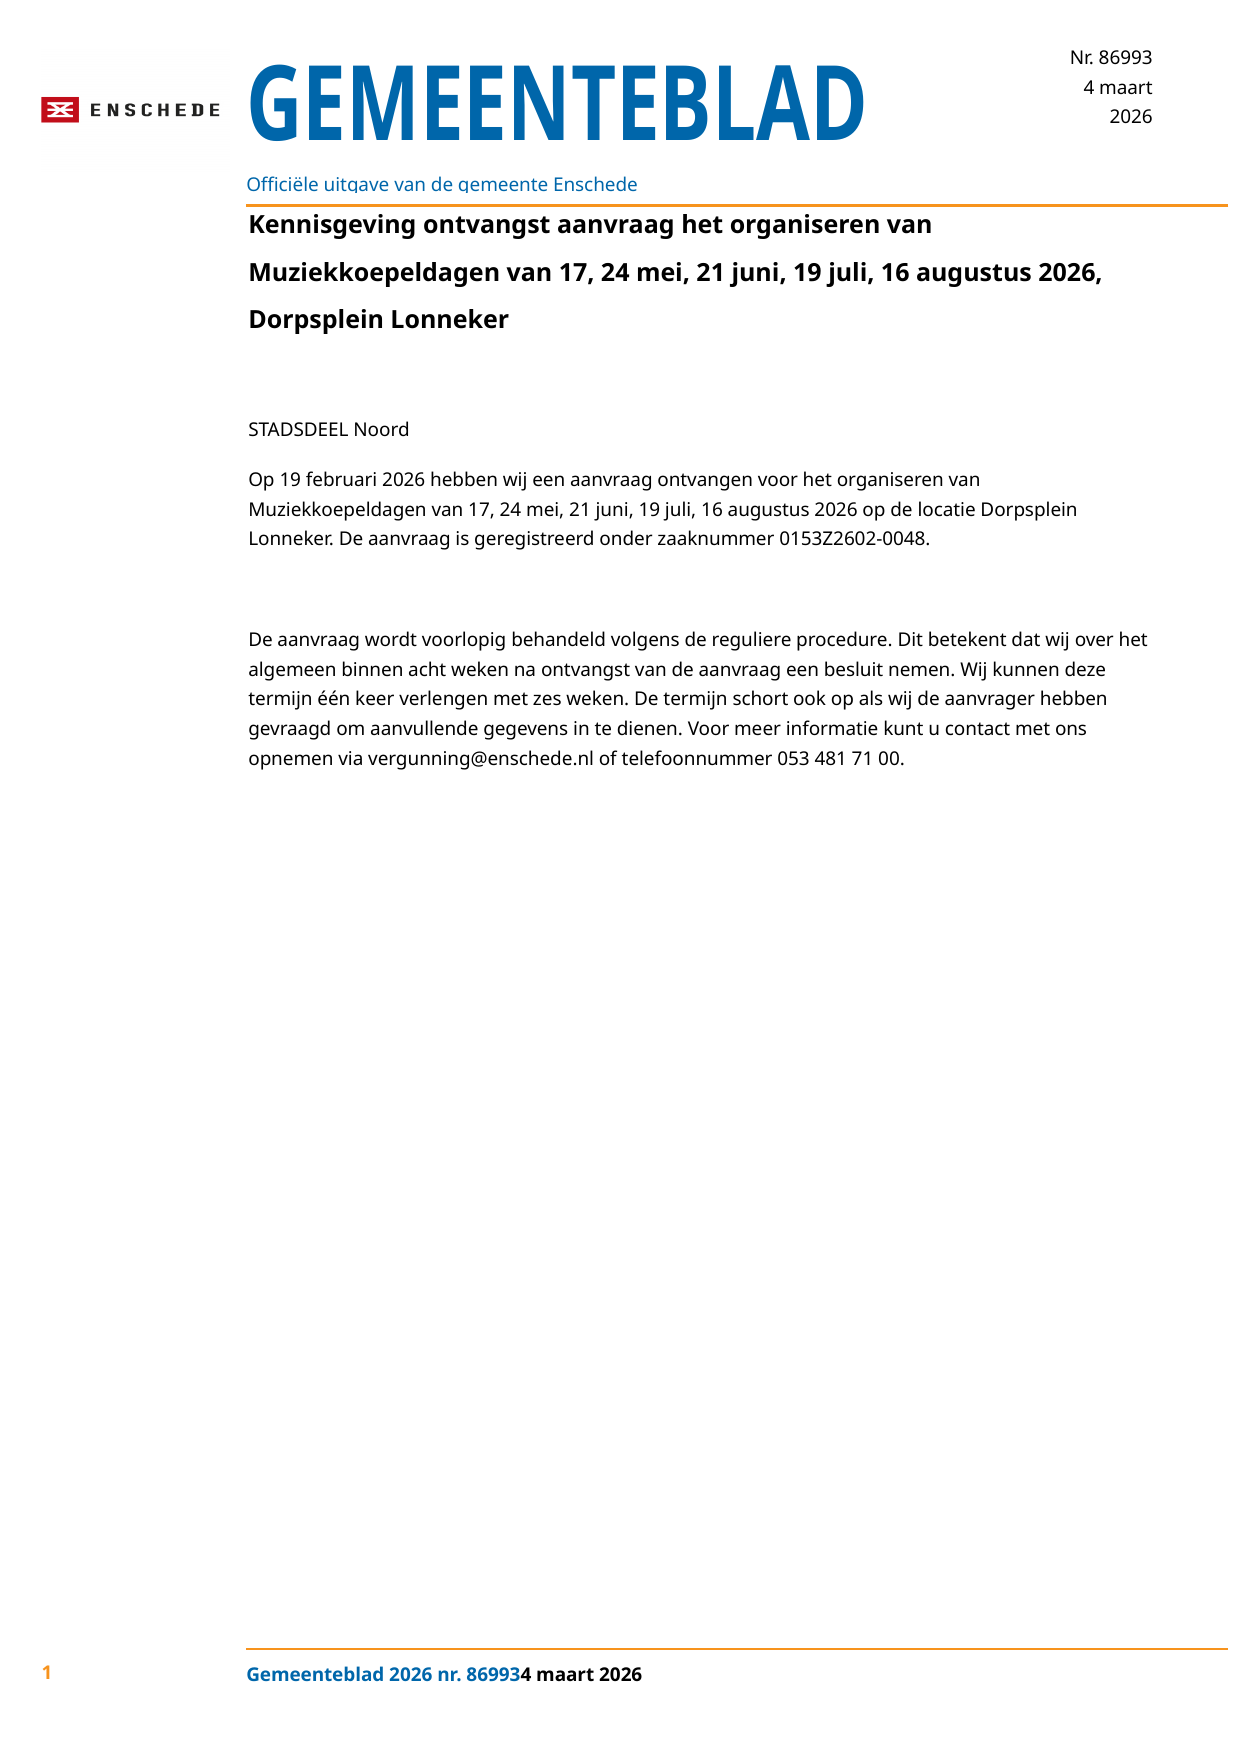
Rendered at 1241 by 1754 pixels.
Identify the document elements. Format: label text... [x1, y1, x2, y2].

text De aanvraag wordt voorlopig behandeld volgens de reguliere procedure. Dit betekent dat wij over het algemeen binnen acht weken na ontvangst van de aanvraag een besluit nemen. Wij kunnen deze termijn één keer verlengen met zes weken. De termijn schort ook op als wij de aanvrager hebben gevraagd om aanvullende gegevens in te dienen. Voor meer informatie kunt u contact met ons opnemen via vergunning@enschede.nl of telefoonnummer 053 481 71 00. [248, 626, 1152, 770]
text STADSDEEL Noord [248, 416, 1152, 442]
text Kennisgeving ontvangst aanvraag het organiseren van Muziekkoepeldagen van 17, 24 mei, 21 juni, 19 juli, 16 augustus 2026, Dorpsplein Lonneker [248, 207, 1152, 336]
picture [41, 47, 231, 172]
text Op 19 februari 2026 hebben wij een aanvraag ontvangen voor het organiseren van Muziekkoepeldagen van 17, 24 mei, 21 juni, 19 juli, 16 augustus 2026 op de locatie Dorpsplein Lonneker. De aanvraag is geregistreerd onder zaaknummer 0153Z2602-0048. [248, 466, 1152, 551]
